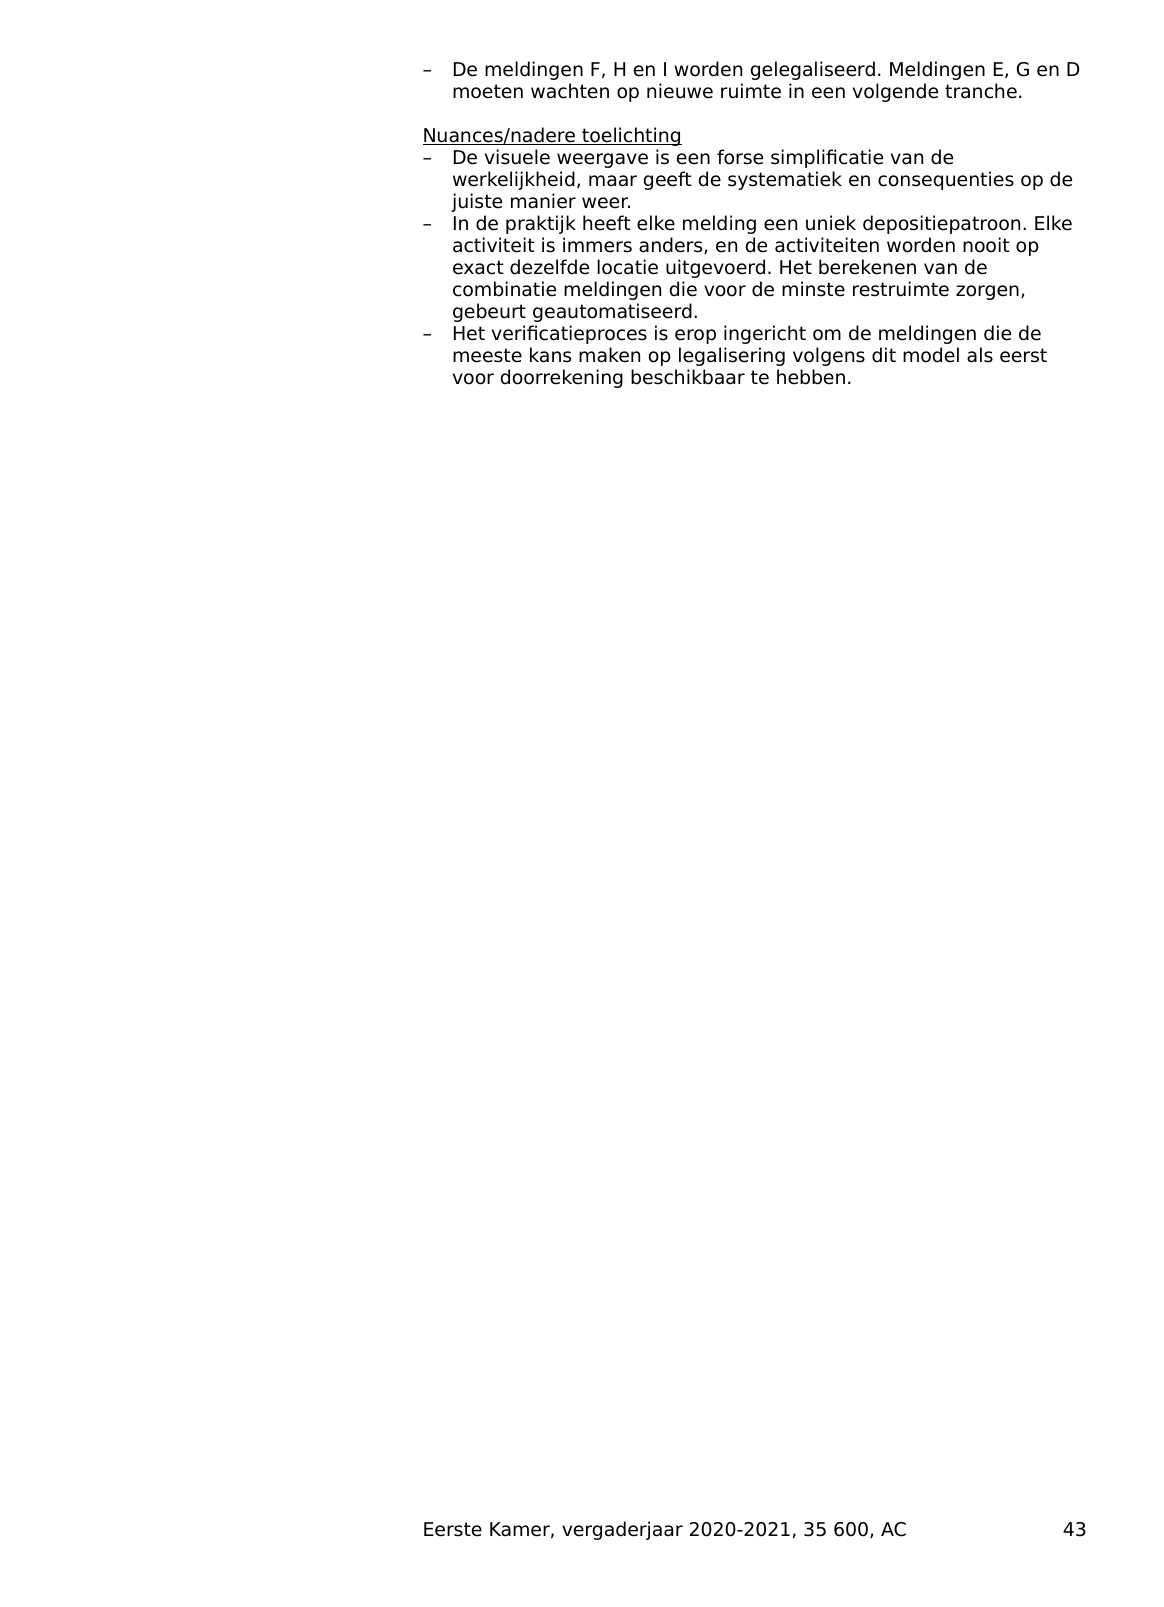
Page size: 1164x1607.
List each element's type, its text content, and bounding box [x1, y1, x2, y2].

text – Het verificatieproces is erop ingericht om de meldingen die de meeste kans maken op legalisering volgens dit model als eerst voor doorrekening beschikbaar te hebben. [422, 323, 1087, 389]
text – De meldingen F, H en I worden gelegaliseerd. Meldingen E, G en D moeten wachten op nieuwe ruimte in een volgende tranche. [422, 59, 1087, 103]
text – De visuele weergave is een forse simplificatie van de werkelijkheid, maar geeft de systematiek en consequenties op de juiste manier weer. [422, 147, 1087, 213]
subtitle Nuances/nadere toelichting [422, 125, 1087, 147]
text – In de praktijk heeft elke melding een uniek depositiepatroon. Elke activiteit is immers anders, en de activiteiten worden nooit op exact dezelfde locatie uitgevoerd. Het berekenen van de combinatie meldingen die voor de minste restruimte zorgen, gebeurt geautomatiseerd. [422, 213, 1087, 323]
